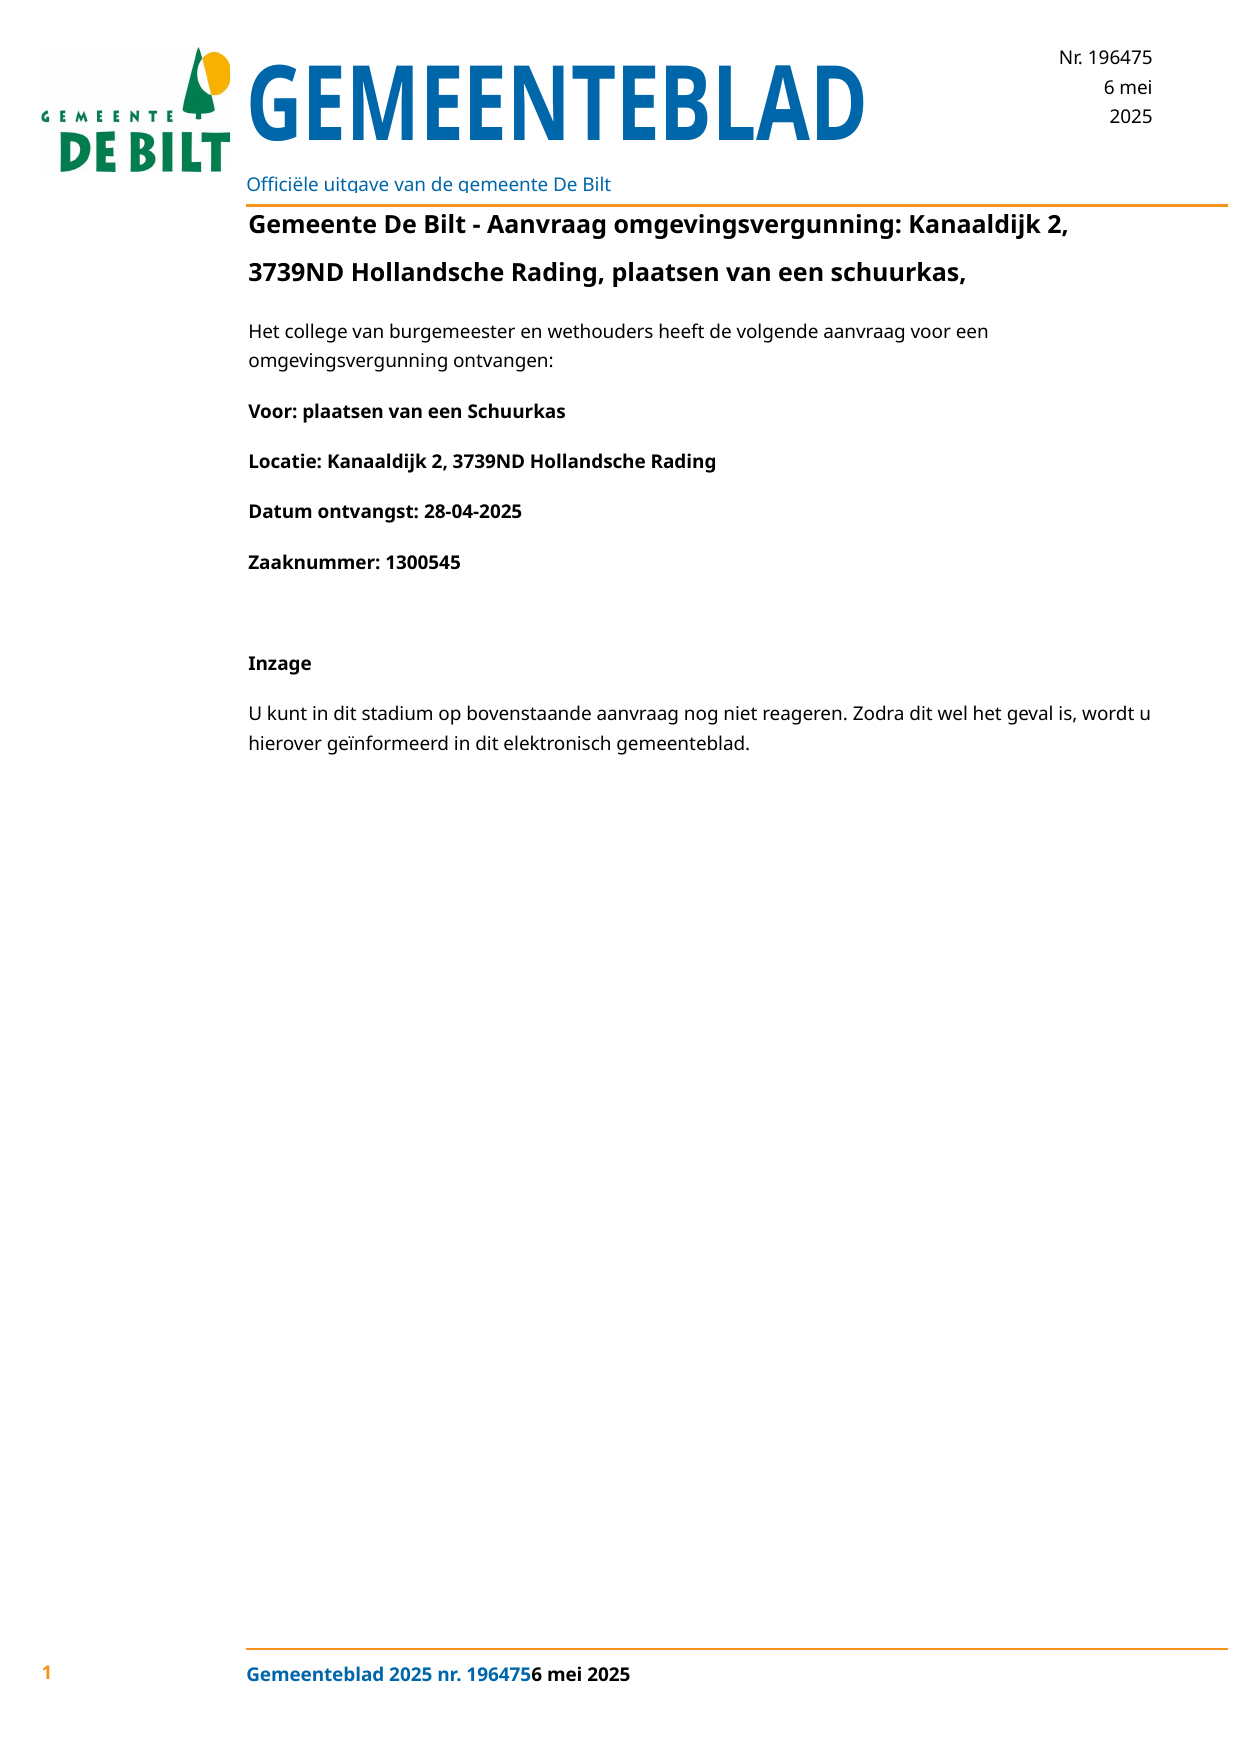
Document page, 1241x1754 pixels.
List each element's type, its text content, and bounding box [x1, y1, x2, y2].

text Inzage [248, 650, 1152, 676]
text Voor: plaatsen van een Schuurkas [248, 398, 1152, 424]
text Gemeente De Bilt - Aanvraag omgevingsvergunning: Kanaaldijk 2, 3739ND Hollandsche Rading, plaatsen van een schuurkas, [248, 207, 1152, 288]
text Datum ontvangst: 28-04-2025 [248, 499, 1152, 524]
picture [41, 47, 231, 172]
text U kunt in dit stadium op bovenstaande aanvraag nog niet reageren. Zodra dit wel het geval is, wordt u hierover geïnformeerd in dit elektronisch gemeenteblad. [248, 700, 1152, 756]
text Locatie: Kanaaldijk 2, 3739ND Hollandsche Rading [248, 448, 1152, 474]
text Het college van burgemeester en wethouders heeft de volgende aanvraag voor een omgevingsvergunning ontvangen: [248, 318, 1152, 373]
text Zaaknummer: 1300545 [248, 549, 1152, 575]
